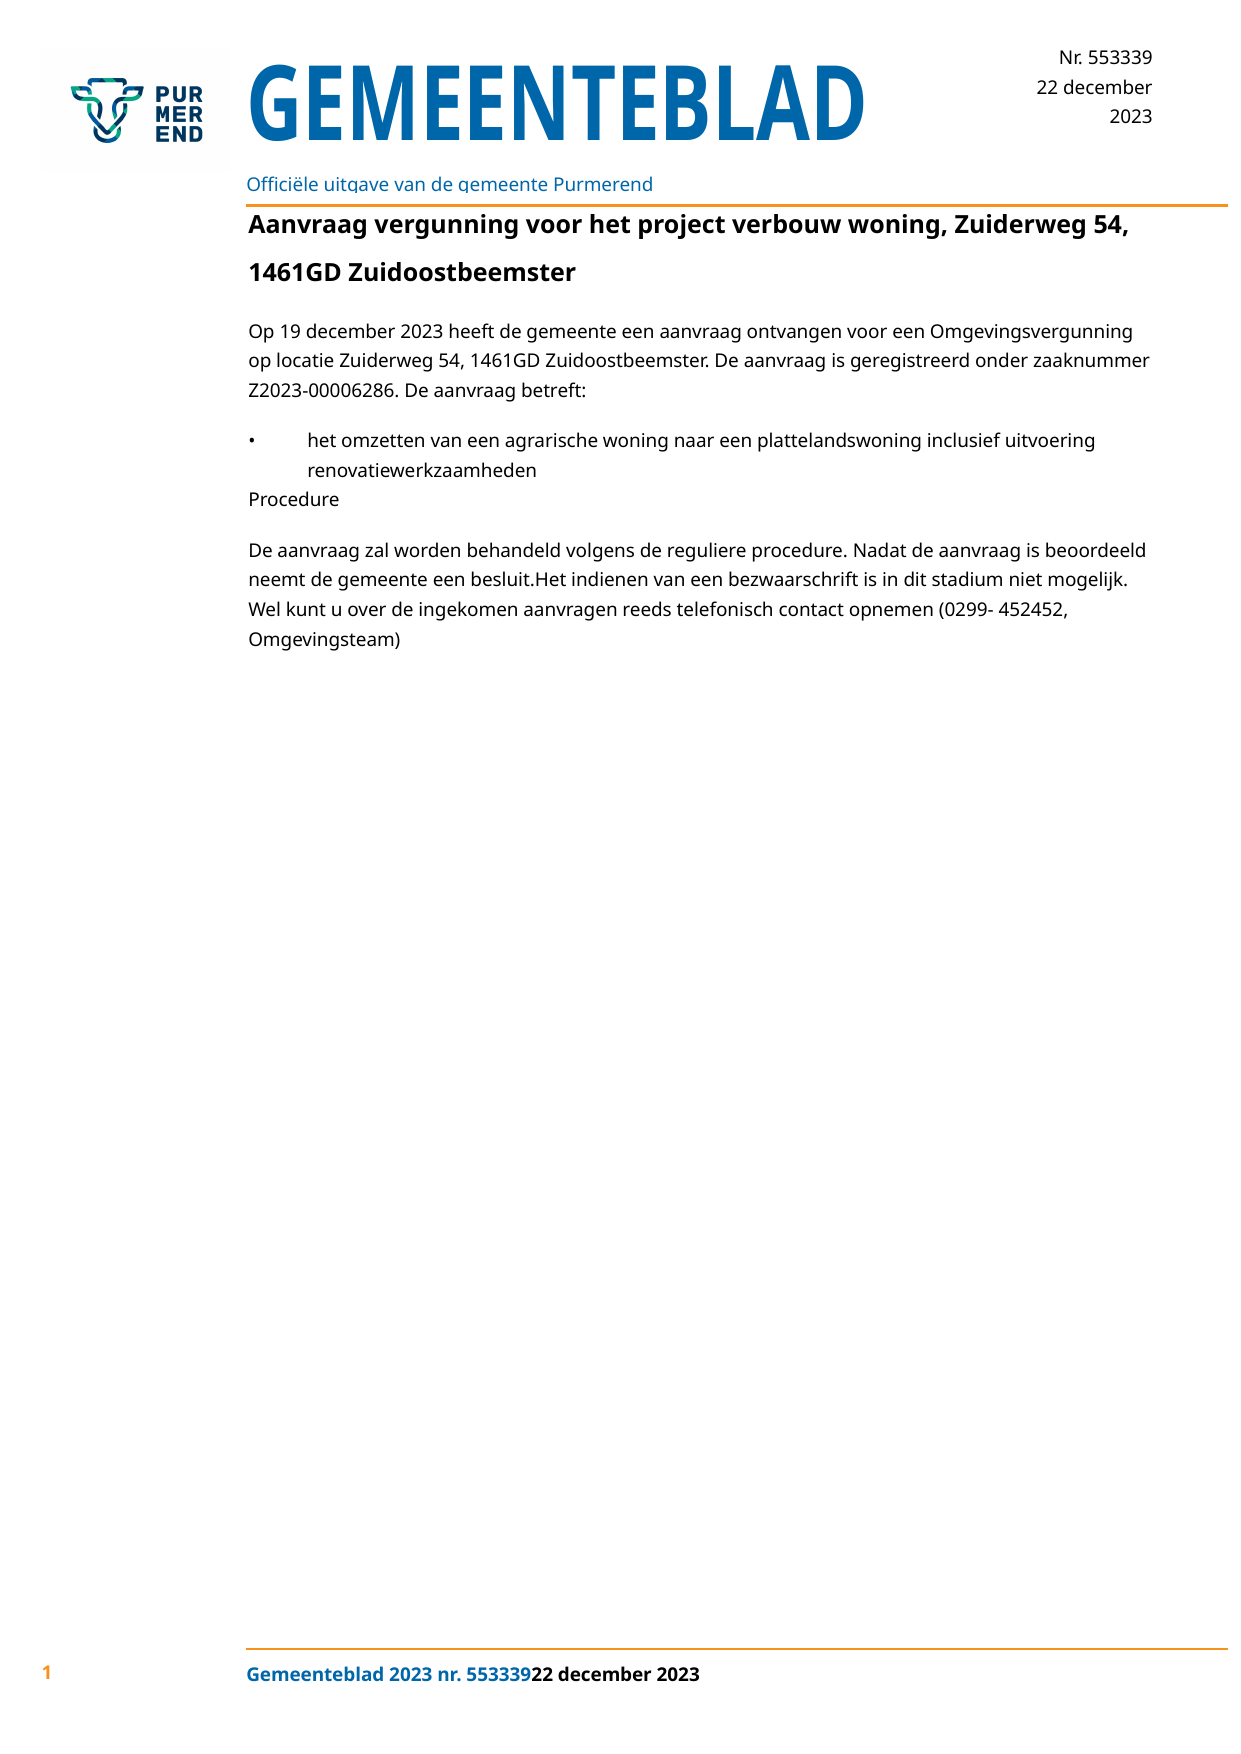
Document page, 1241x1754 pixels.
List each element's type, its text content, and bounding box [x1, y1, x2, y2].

list het omzetten van een agrarische woning naar een plattelandswoning inclusief uitvoering renovatiewerkzaamheden [248, 427, 1152, 483]
picture [41, 47, 231, 172]
text Procedure [248, 487, 1152, 512]
text Aanvraag vergunning voor het project verbouw woning, Zuiderweg 54, 1461GD Zuidoostbeemster [248, 207, 1152, 288]
text De aanvraag zal worden behandeld volgens de reguliere procedure. Nadat de aanvraag is beoordeeld neemt de gemeente een besluit.Het indienen van een bezwaarschrift is in dit stadium niet mogelijk. Wel kunt u over de ingekomen aanvragen reeds telefonisch contact opnemen (0299- 452452, Omgevingsteam) [248, 537, 1152, 652]
text Op 19 december 2023 heeft de gemeente een aanvraag ontvangen voor een Omgevingsvergunning op locatie Zuiderweg 54, 1461GD Zuidoostbeemster. De aanvraag is geregistreerd onder zaaknummer Z2023-00006286. De aanvraag betreft: [248, 318, 1152, 403]
